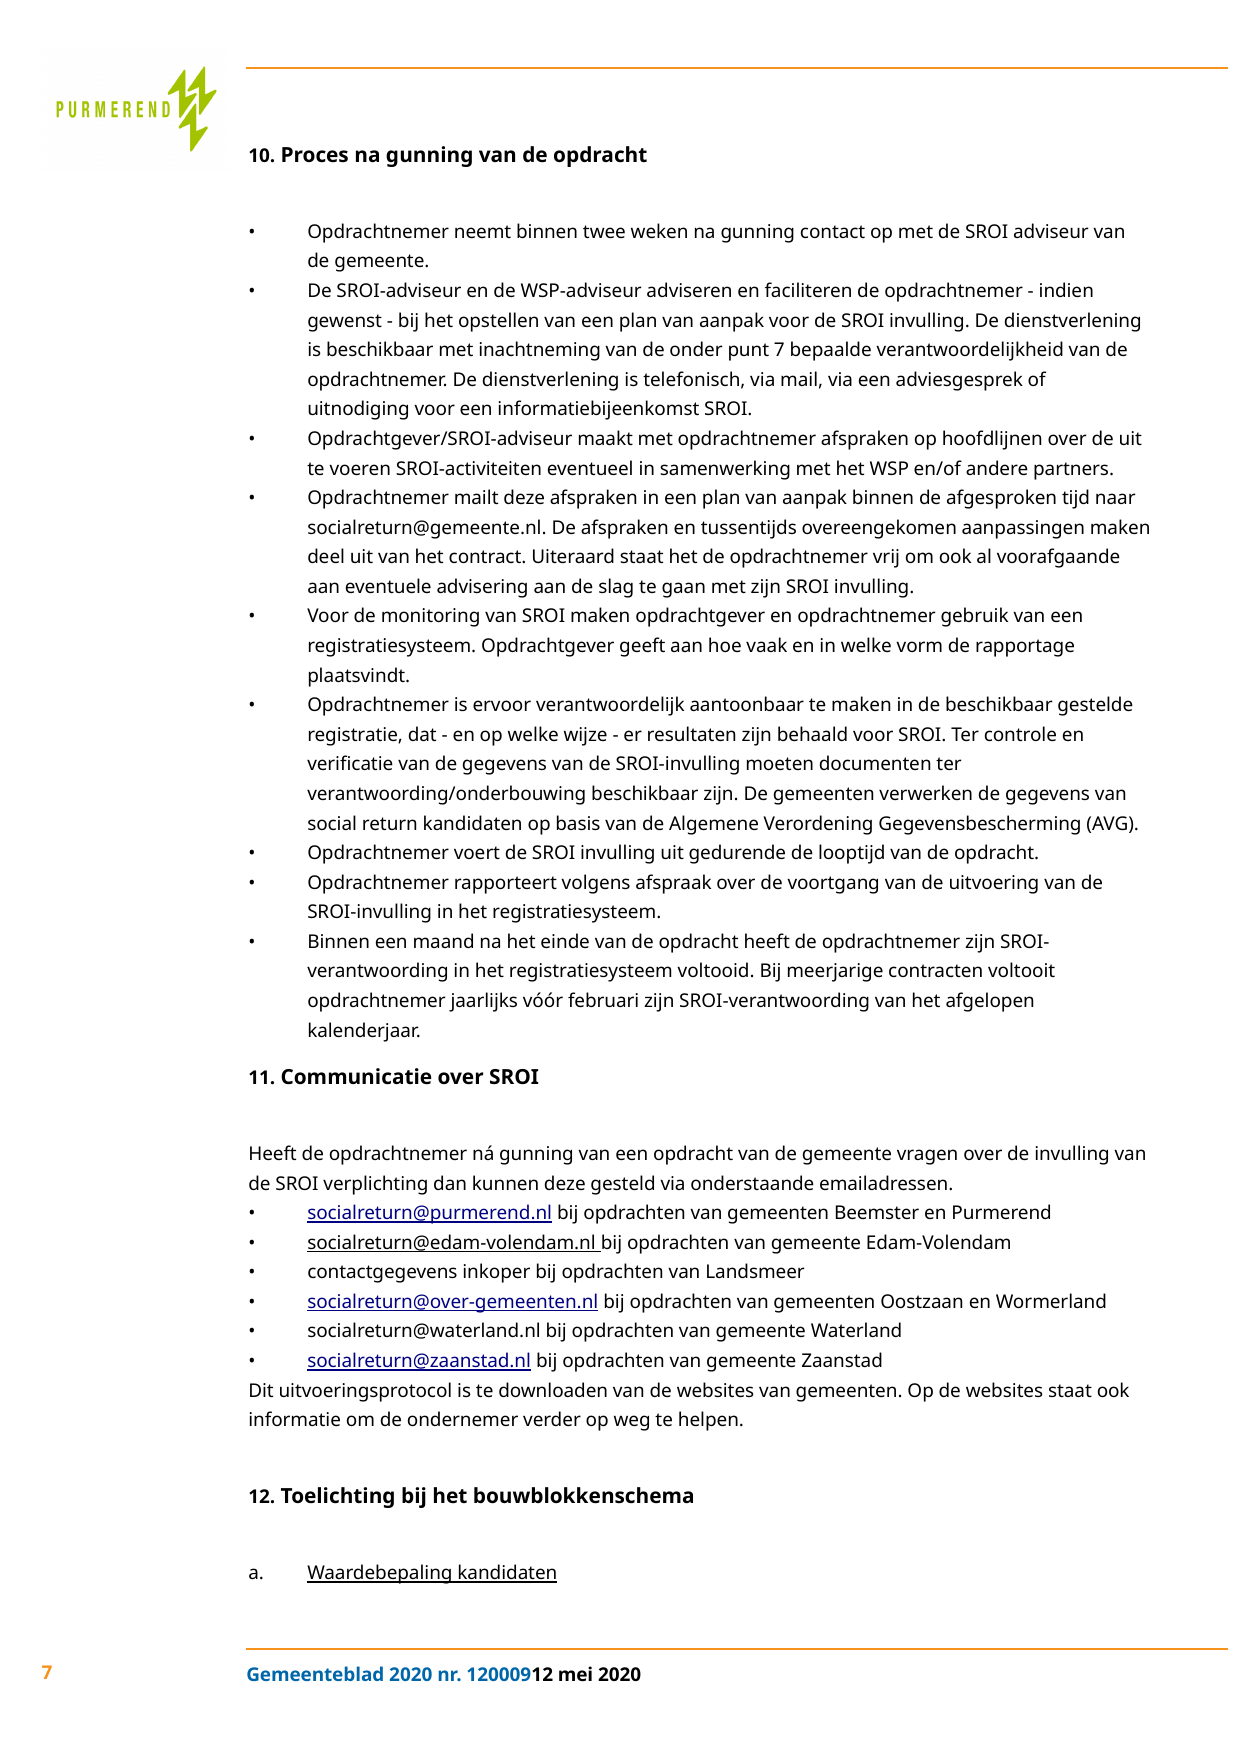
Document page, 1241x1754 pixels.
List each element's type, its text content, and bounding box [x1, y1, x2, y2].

list socialreturn@zaanstad.nl bij opdrachten van gemeente Zaanstad [248, 1347, 1152, 1373]
text 10. Proces na gunning van de opdracht [248, 140, 1152, 169]
list Opdrachtgever/SROI-adviseur maakt met opdrachtnemer afspraken op hoofdlijnen over de uit te voeren SROI-activiteiten eventueel in samenwerking met het WSP en/of andere partners. [248, 425, 1152, 481]
list De SROI-adviseur en de WSP-adviseur adviseren en faciliteren de opdrachtnemer - indien gewenst - bij het opstellen van een plan van aanpak voor de SROI invulling. De dienstverlening is beschikbaar met inachtneming van de onder punt 7 bepaalde verantwoordelijkheid van de opdrachtnemer. De dienstverlening is telefonisch, via mail, via een adviesgesprek of uitnodiging voor een informatiebijeenkomst SROI. [248, 277, 1152, 421]
list Binnen een maand na het einde van de opdracht heeft de opdrachtnemer zijn SROI-verantwoording in het registratiesysteem voltooid. Bij meerjarige contracten voltooit opdrachtnemer jaarlijks vóór februari zijn SROI-verantwoording van het afgelopen kalenderjaar. [248, 928, 1152, 1043]
list contactgegevens inkoper bij opdrachten van Landsmeer [248, 1258, 1152, 1284]
list socialreturn@over-gemeenten.nl bij opdrachten van gemeenten Oostzaan en Wormerland [248, 1288, 1152, 1314]
text 12. Toelichting bij het bouwblokkenschema [248, 1482, 1152, 1510]
text 11. Communicatie over SROI [248, 1062, 1152, 1091]
list Opdrachtnemer mailt deze afspraken in een plan van aanpak binnen de afgesproken tijd naar socialreturn@gemeente.nl. De afspraken en tussentijds overeengekomen aanpassingen maken deel uit van het contract. Uiteraard staat het de opdrachtnemer vrij om ook al voorafgaande aan eventuele advisering aan de slag te gaan met zijn SROI invulling. [248, 484, 1152, 599]
list socialreturn@purmerend.nl bij opdrachten van gemeenten Beemster en Purmerend [248, 1199, 1152, 1225]
picture [41, 47, 231, 172]
list Opdrachtnemer rapporteert volgens afspraak over de voortgang van de uitvoering van de SROI-invulling in het registratiesysteem. [248, 869, 1152, 924]
list Opdrachtnemer voert de SROI invulling uit gedurende de looptijd van de opdracht. [248, 839, 1152, 865]
list Opdrachtnemer is ervoor verantwoordelijk aantoonbaar te maken in de beschikbaar gestelde registratie, dat - en op welke wijze - er resultaten zijn behaald voor SROI. Ter controle en verificatie van de gegevens van de SROI-invulling moeten documenten ter verantwoording/onderbouwing beschikbaar zijn. De gemeenten verwerken de gegevens van social return kandidaten op basis van de Algemene Verordening Gegevensbescherming (AVG). [248, 691, 1152, 836]
list Voor de monitoring van SROI maken opdrachtgever en opdrachtnemer gebruik van een registratiesysteem. Opdrachtgever geeft aan hoe vaak en in welke vorm de rapportage plaatsvindt. [248, 603, 1152, 688]
text Dit uitvoeringsprotocol is te downloaden van de websites van gemeenten. Op de websites staat ook informatie om de ondernemer verder op weg te helpen. [248, 1377, 1152, 1432]
text Heeft de opdrachtnemer ná gunning van een opdracht van de gemeente vragen over de invulling van de SROI verplichting dan kunnen deze gesteld via onderstaande emailadressen. [248, 1140, 1152, 1196]
list Waardebepaling kandidaten [248, 1559, 1152, 1585]
list socialreturn@waterland.nl bij opdrachten van gemeente Waterland [248, 1318, 1152, 1343]
list socialreturn@edam-volendam.nl bij opdrachten van gemeente Edam-Volendam [248, 1229, 1152, 1255]
list Opdrachtnemer neemt binnen twee weken na gunning contact op met de SROI adviseur van de gemeente. [248, 218, 1152, 273]
